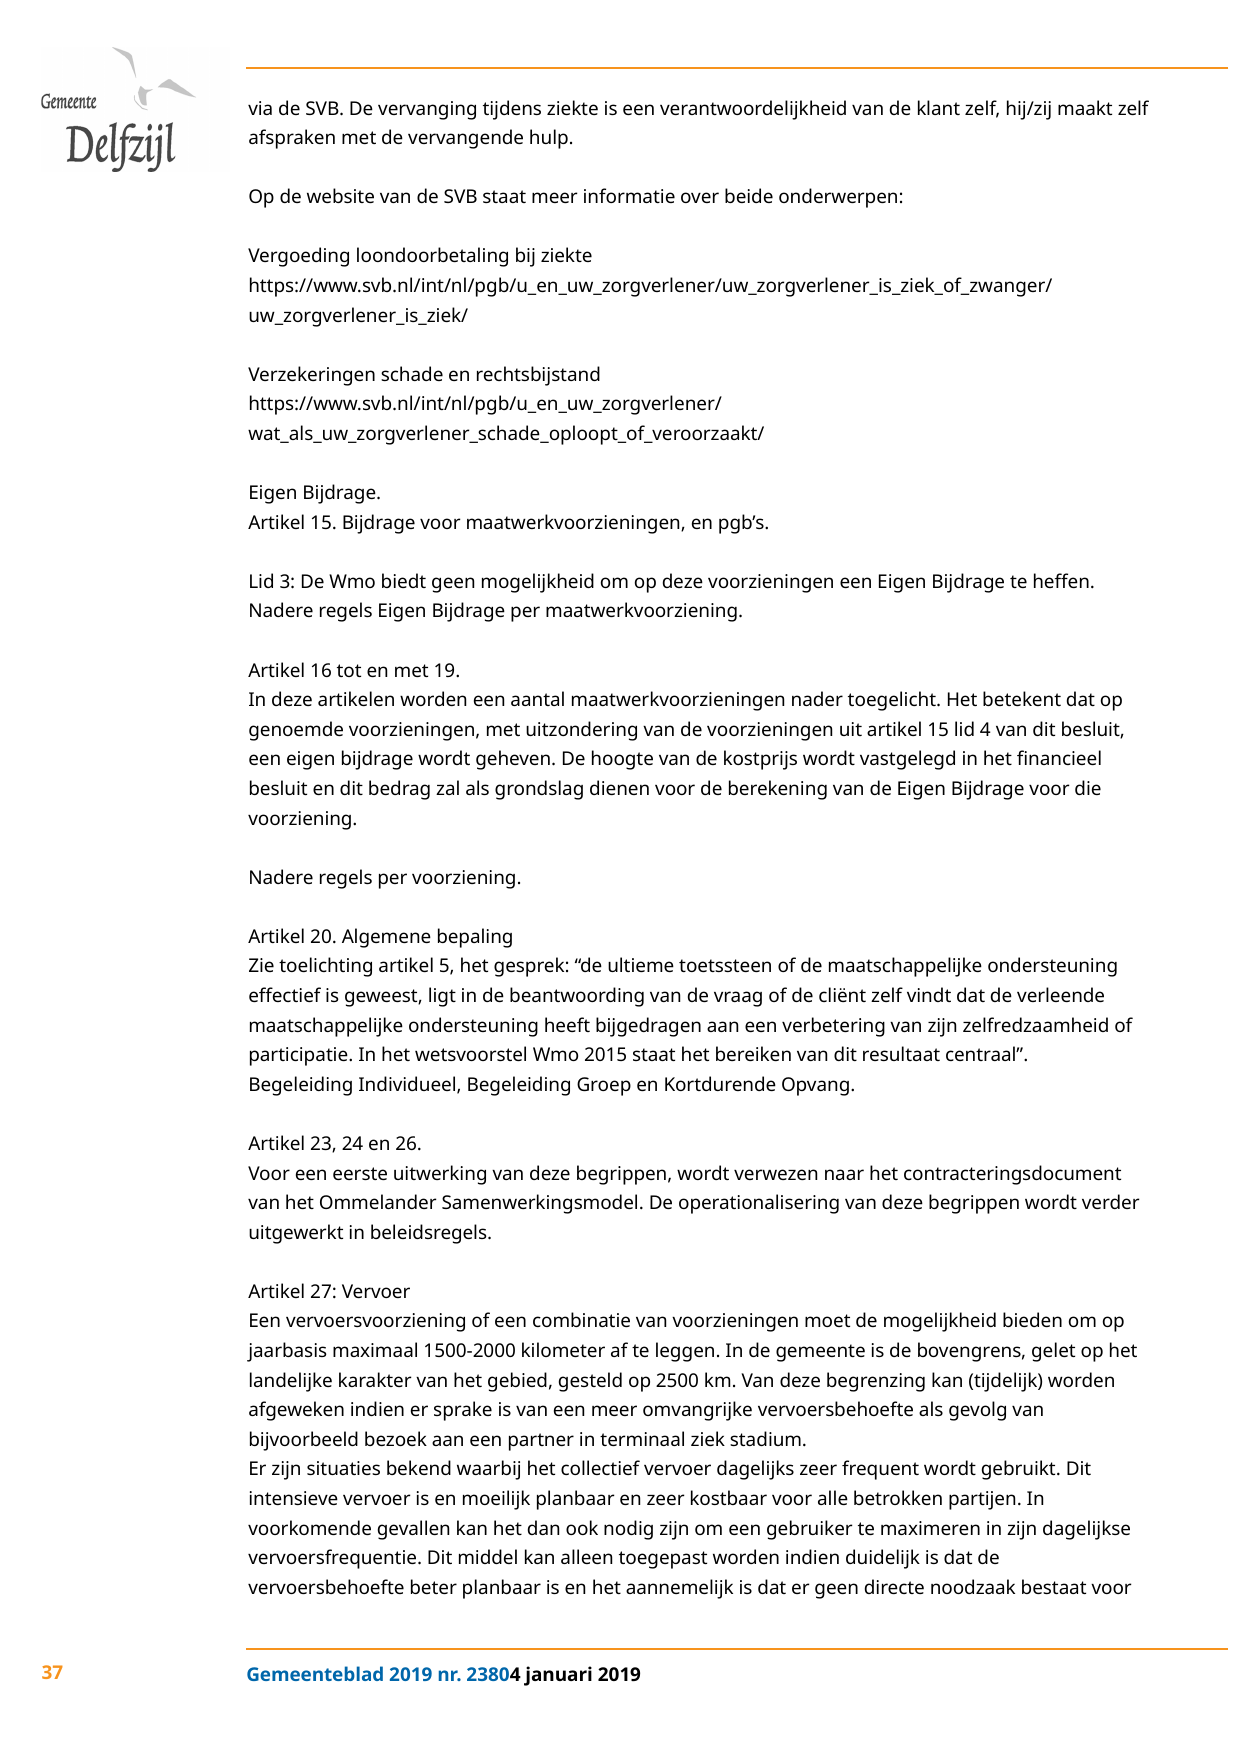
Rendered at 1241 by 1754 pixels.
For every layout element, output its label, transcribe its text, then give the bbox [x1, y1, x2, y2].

text Een vervoersvoorziening of een combinatie van voorzieningen moet de mogelijkheid bieden om op jaarbasis maximaal 1500-2000 kilometer af te leggen. In de gemeente is de bovengrens, gelet op het landelijke karakter van het gebied, gesteld op 2500 km. Van deze begrenzing kan (tijdelijk) worden afgeweken indien er sprake is van een meer omvangrijke vervoersbehoefte als gevolg van bijvoorbeeld bezoek aan een partner in terminaal ziek stadium. [248, 1308, 1152, 1452]
text Artikel 20. Algemene bepaling [248, 923, 1152, 949]
text Artikel 23, 24 en 26. [248, 1130, 1152, 1156]
text Nadere regels Eigen Bijdrage per maatwerkvoorziening. [248, 598, 1152, 623]
text Begeleiding Individueel, Begeleiding Groep en Kortdurende Opvang. [248, 1071, 1152, 1097]
text Verzekeringen schade en rechtsbijstand [248, 361, 1152, 387]
text Artikel 16 tot en met 19. [248, 657, 1152, 683]
text Voor een eerste uitwerking van deze begrippen, wordt verwezen naar het contracteringsdocument van het Ommelander Samenwerkingsmodel. De operationalisering van deze begrippen wordt verder uitgewerkt in beleidsregels. [248, 1160, 1152, 1245]
text Nadere regels per voorziening. [248, 864, 1152, 890]
text Artikel 27: Vervoer [248, 1278, 1152, 1304]
text https://www.svb.nl/int/nl/pgb/u_en_uw_zorgverlener/wat_als_uw_zorgverlener_schade_oploopt_of_veroorzaakt/ [248, 391, 1152, 446]
text Artikel 15. Bijdrage voor maatwerkvoorzieningen, en pgb’s. [248, 509, 1152, 535]
text Eigen Bijdrage. [248, 479, 1152, 505]
text https://www.svb.nl/int/nl/pgb/u_en_uw_zorgverlener/uw_zorgverlener_is_ziek_of_zwanger/uw_zorgverlener_is_ziek/ [248, 272, 1152, 328]
text Vergoeding loondoorbetaling bij ziekte [248, 243, 1152, 268]
text In deze artikelen worden een aantal maatwerkvoorzieningen nader toegelicht. Het betekent dat op genoemde voorzieningen, met uitzondering van de voorzieningen uit artikel 15 lid 4 van dit besluit, een eigen bijdrage wordt geheven. De hoogte van de kostprijs wordt vastgelegd in het financieel besluit en dit bedrag zal als grondslag dienen voor de berekening van de Eigen Bijdrage voor die voorziening. [248, 686, 1152, 831]
text Lid 3: De Wmo biedt geen mogelijkheid om op deze voorzieningen een Eigen Bijdrage te heffen. [248, 568, 1152, 594]
text Op de website van de SVB staat meer informatie over beide onderwerpen: [248, 183, 1152, 209]
text via de SVB. De vervanging tijdens ziekte is een verantwoordelijkheid van de klant zelf, hij/zij maakt zelf afspraken met de vervangende hulp. [248, 95, 1152, 150]
picture [41, 47, 231, 172]
text Zie toelichting artikel 5, het gesprek: “de ultieme toetssteen of de maatschappelijke ondersteuning effectief is geweest, ligt in de beantwoording van de vraag of de cliënt zelf vindt dat de verleende maatschappelijke ondersteuning heeft bijgedragen aan een verbetering van zijn zelfredzaamheid of participatie. In het wetsvoorstel Wmo 2015 staat het bereiken van dit resultaat centraal”. [248, 953, 1152, 1067]
text Er zijn situaties bekend waarbij het collectief vervoer dagelijks zeer frequent wordt gebruikt. Dit intensieve vervoer is en moeilijk planbaar en zeer kostbaar voor alle betrokken partijen. In voorkomende gevallen kan het dan ook nodig zijn om een gebruiker te maximeren in zijn dagelijkse vervoersfrequentie. Dit middel kan alleen toegepast worden indien duidelijk is dat de vervoersbehoefte beter planbaar is en het aannemelijk is dat er geen directe noodzaak bestaat voor [248, 1456, 1152, 1600]
